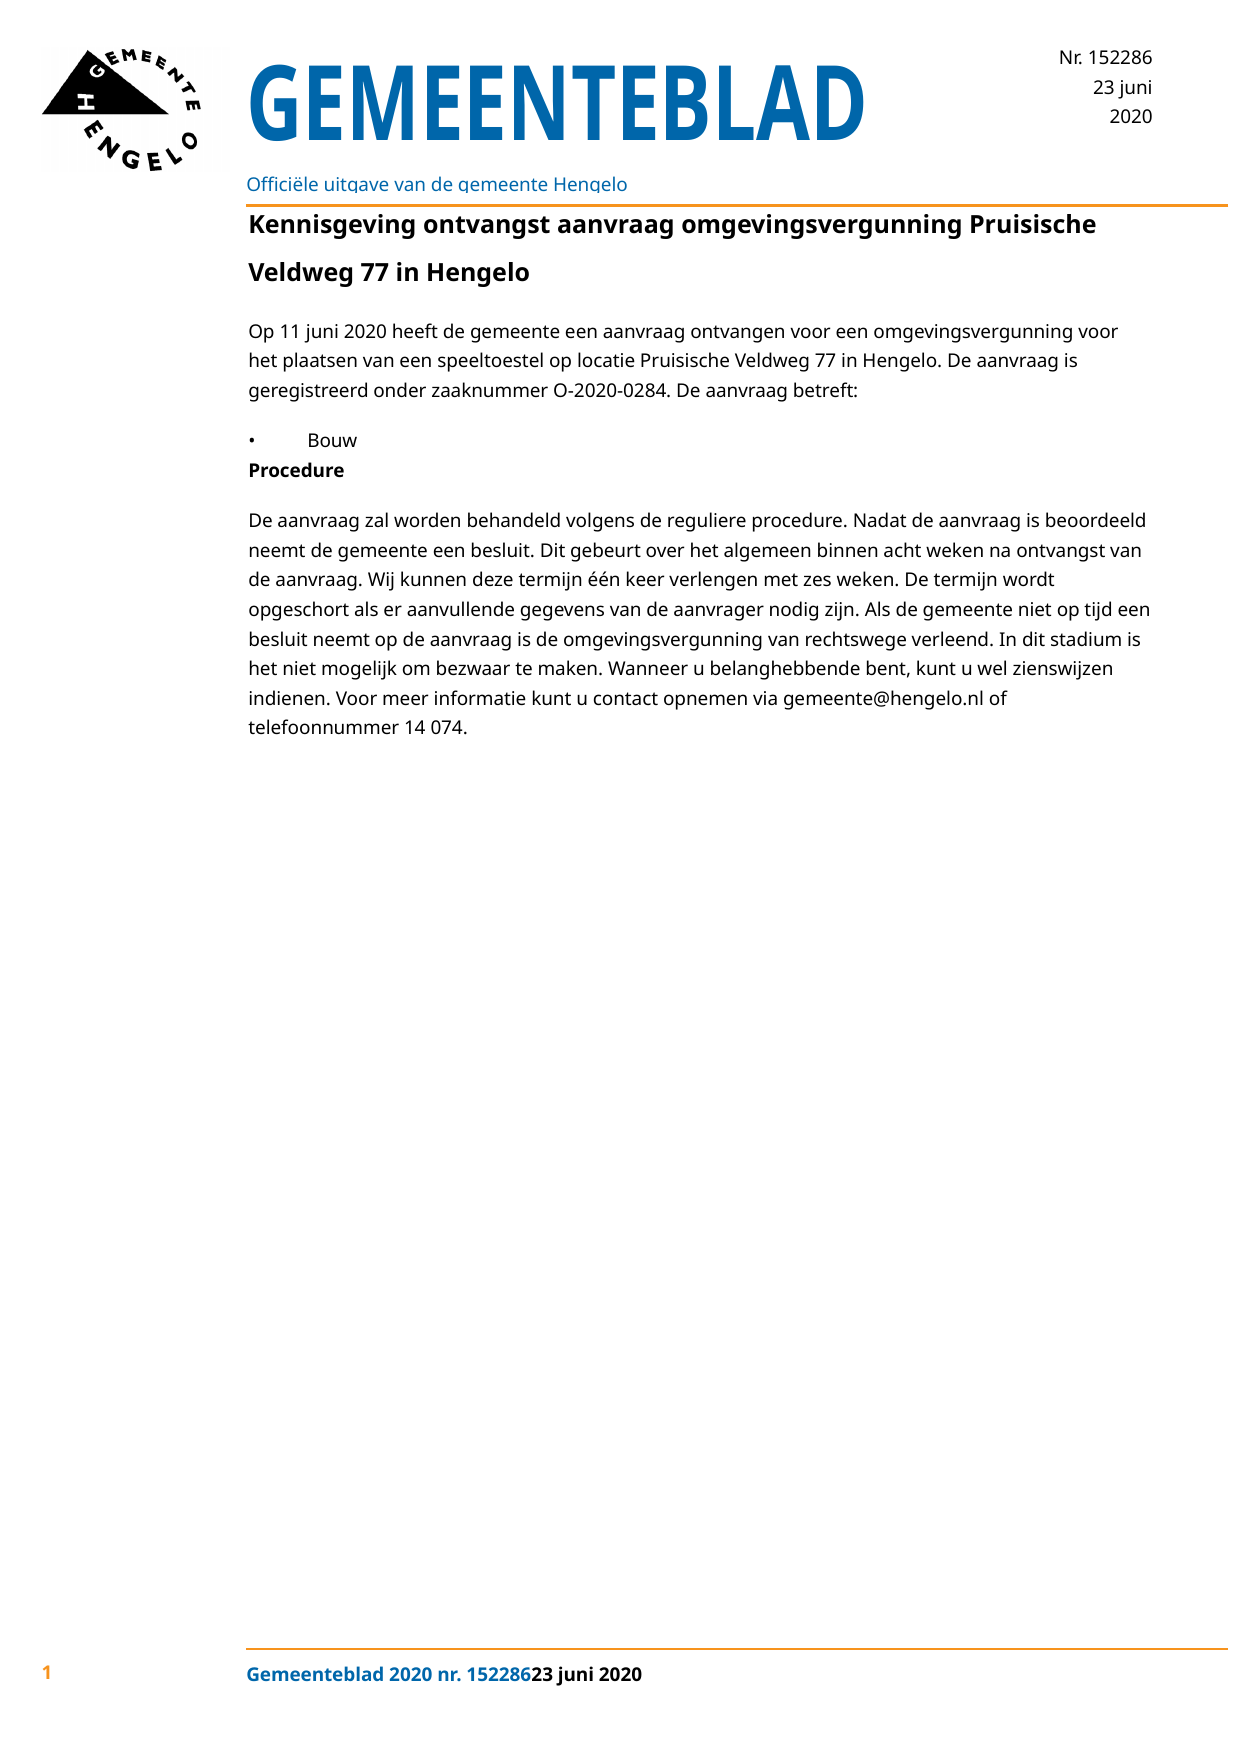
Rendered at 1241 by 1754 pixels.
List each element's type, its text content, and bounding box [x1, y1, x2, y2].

picture [41, 47, 231, 172]
text Op 11 juni 2020 heeft de gemeente een aanvraag ontvangen voor een omgevingsvergunning voor het plaatsen van een speeltoestel op locatie Pruisische Veldweg 77 in Hengelo. De aanvraag is geregistreerd onder zaaknummer O-2020-0284. De aanvraag betreft: [248, 318, 1152, 403]
text Kennisgeving ontvangst aanvraag omgevingsvergunning Pruisische Veldweg 77 in Hengelo [248, 207, 1152, 288]
text Procedure [248, 457, 1152, 483]
text De aanvraag zal worden behandeld volgens de reguliere procedure. Nadat de aanvraag is beoordeeld neemt de gemeente een besluit. Dit gebeurt over het algemeen binnen acht weken na ontvangst van de aanvraag. Wij kunnen deze termijn één keer verlengen met zes weken. De termijn wordt opgeschort als er aanvullende gegevens van de aanvrager nodig zijn. Als de gemeente niet op tijd een besluit neemt op de aanvraag is de omgevingsvergunning van rechtswege verleend. In dit stadium is het niet mogelijk om bezwaar te maken. Wanneer u belanghebbende bent, kunt u wel zienswijzen indienen. Voor meer informatie kunt u contact opnemen via gemeente@hengelo.nl of telefoonnummer 14 074. [248, 507, 1152, 740]
list Bouw [248, 427, 1152, 453]
